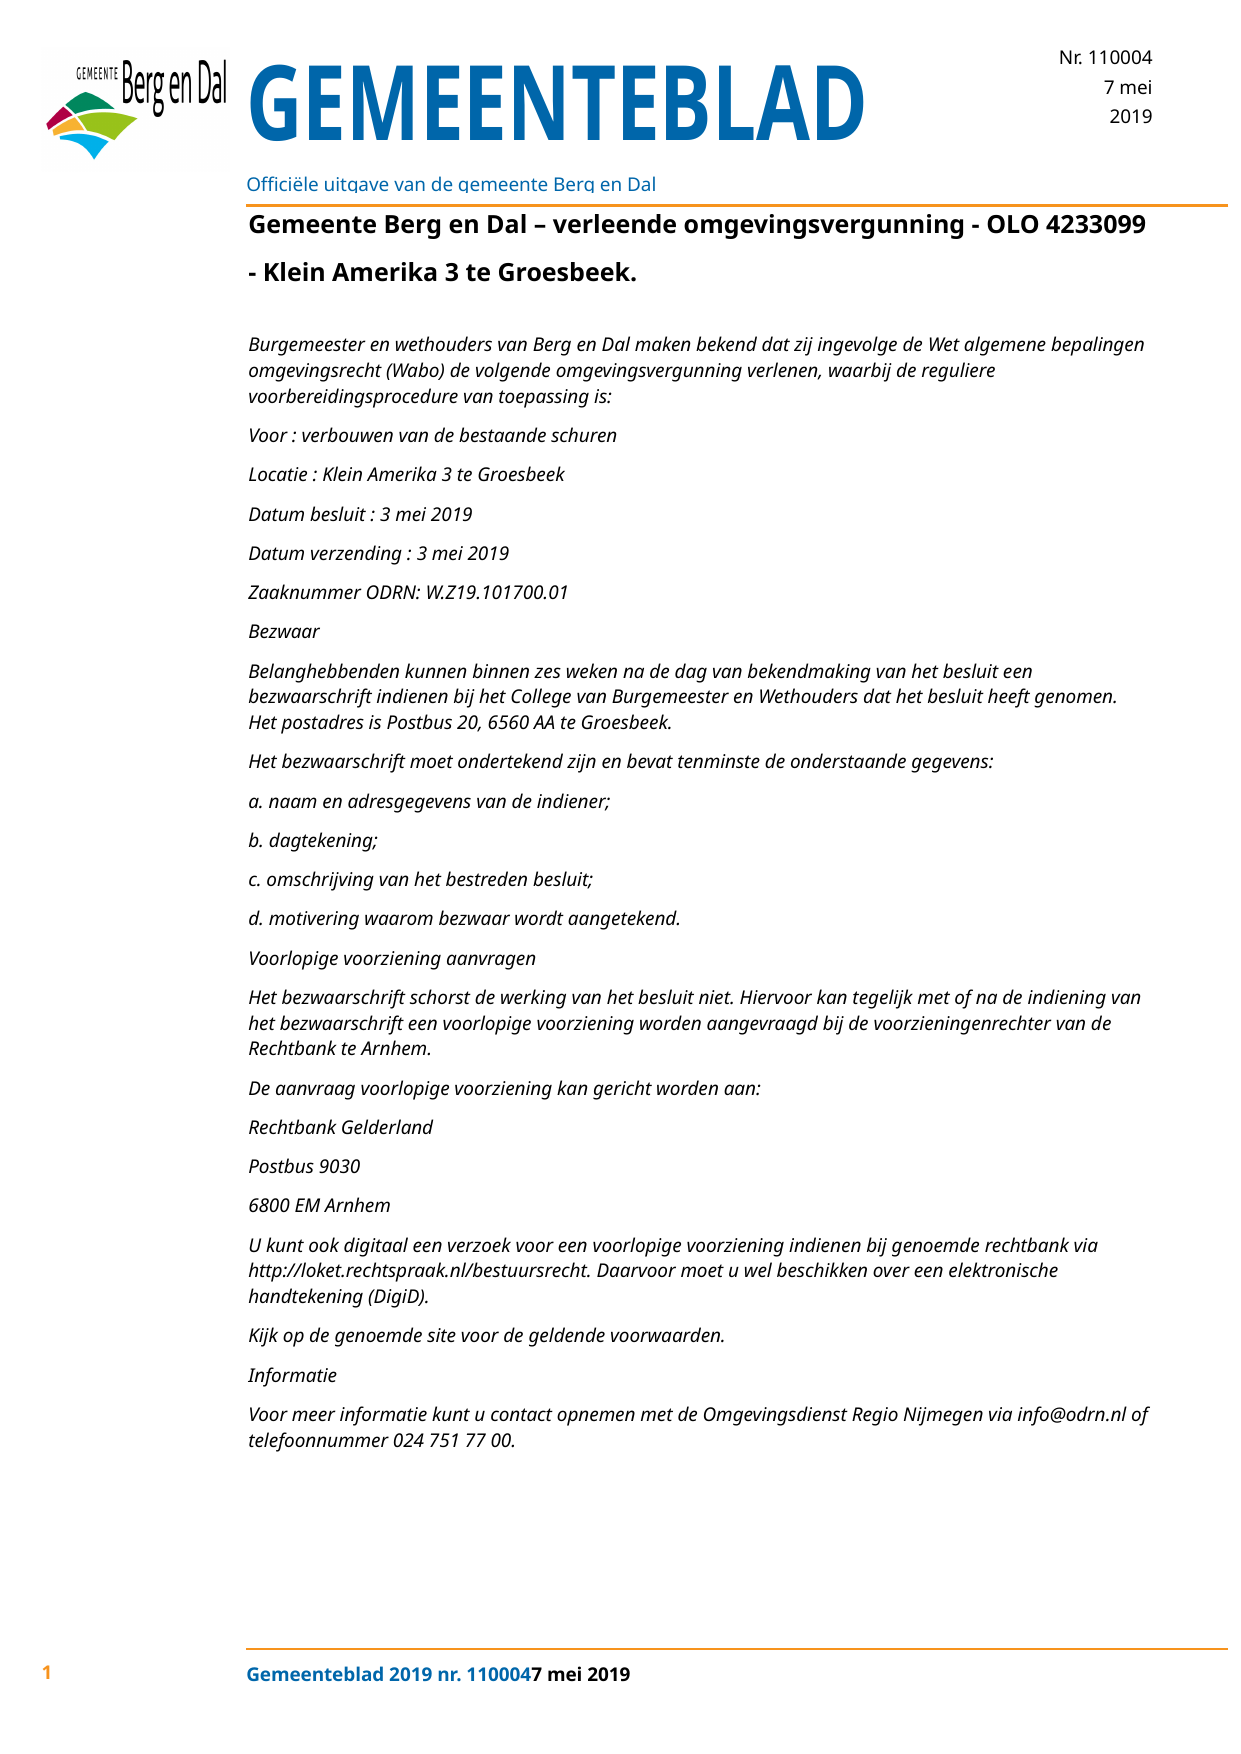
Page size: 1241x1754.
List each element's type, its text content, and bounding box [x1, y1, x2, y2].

text Bezwaar [248, 618, 1152, 644]
text Zaaknummer ODRN: W.Z19.101700.01 [248, 579, 1152, 605]
text Locatie : Klein Amerika 3 te Groesbeek [248, 461, 1152, 487]
text Postbus 9030 [248, 1153, 1152, 1179]
text 6800 EM Arnhem [248, 1193, 1152, 1218]
text Burgemeester en wethouders van Berg en Dal maken bekend dat zij ingevolge de Wet algemene bepalingen omgevingsrecht (Wabo) de volgende omgevingsvergunning verlenen, waarbij de reguliere voorbereidingsprocedure van toepassing is: [248, 331, 1152, 409]
picture [41, 47, 231, 172]
text c. omschrijving van het bestreden besluit; [248, 866, 1152, 892]
text Datum verzending : 3 mei 2019 [248, 540, 1152, 566]
text d. motivering waarom bezwaar wordt aangetekend. [248, 906, 1152, 931]
text a. naam en adresgegevens van de indiener; [248, 788, 1152, 813]
text Informatie [248, 1362, 1152, 1388]
text U kunt ook digitaal een verzoek voor een voorlopige voorziening indienen bij genoemde rechtbank via http://loket.rechtspraak.nl/bestuursrecht. Daarvoor moet u wel beschikken over een elektronische handtekening (DigiD). [248, 1232, 1152, 1309]
text Kijk op de genoemde site voor de geldende voorwaarden. [248, 1323, 1152, 1348]
text Voorlopige voorziening aanvragen [248, 945, 1152, 971]
text Rechtbank Gelderland [248, 1114, 1152, 1140]
text De aanvraag voorlopige voorziening kan gericht worden aan: [248, 1075, 1152, 1101]
text Voor : verbouwen van de bestaande schuren [248, 422, 1152, 448]
text Gemeente Berg en Dal – verleende omgevingsvergunning - OLO 4233099 - Klein Amerika 3 te Groesbeek. [248, 207, 1152, 288]
text Voor meer informatie kunt u contact opnemen met de Omgevingsdienst Regio Nijmegen via info@odrn.nl of telefoonnummer 024 751 77 00. [248, 1401, 1152, 1453]
text Datum besluit : 3 mei 2019 [248, 501, 1152, 526]
text Belanghebbenden kunnen binnen zes weken na de dag van bekendmaking van het besluit een bezwaarschrift indienen bij het College van Burgemeester en Wethouders dat het besluit heeft genomen. Het postadres is Postbus 20, 6560 AA te Groesbeek. [248, 658, 1152, 735]
text Het bezwaarschrift schorst de werking van het besluit niet. Hiervoor kan tegelijk met of na de indiening van het bezwaarschrift een voorlopige voorziening worden aangevraagd bij de voorzieningenrechter van de Rechtbank te Arnhem. [248, 984, 1152, 1061]
text b. dagtekening; [248, 827, 1152, 853]
text Het bezwaarschrift moet ondertekend zijn en bevat tenminste de onderstaande gegevens: [248, 748, 1152, 774]
